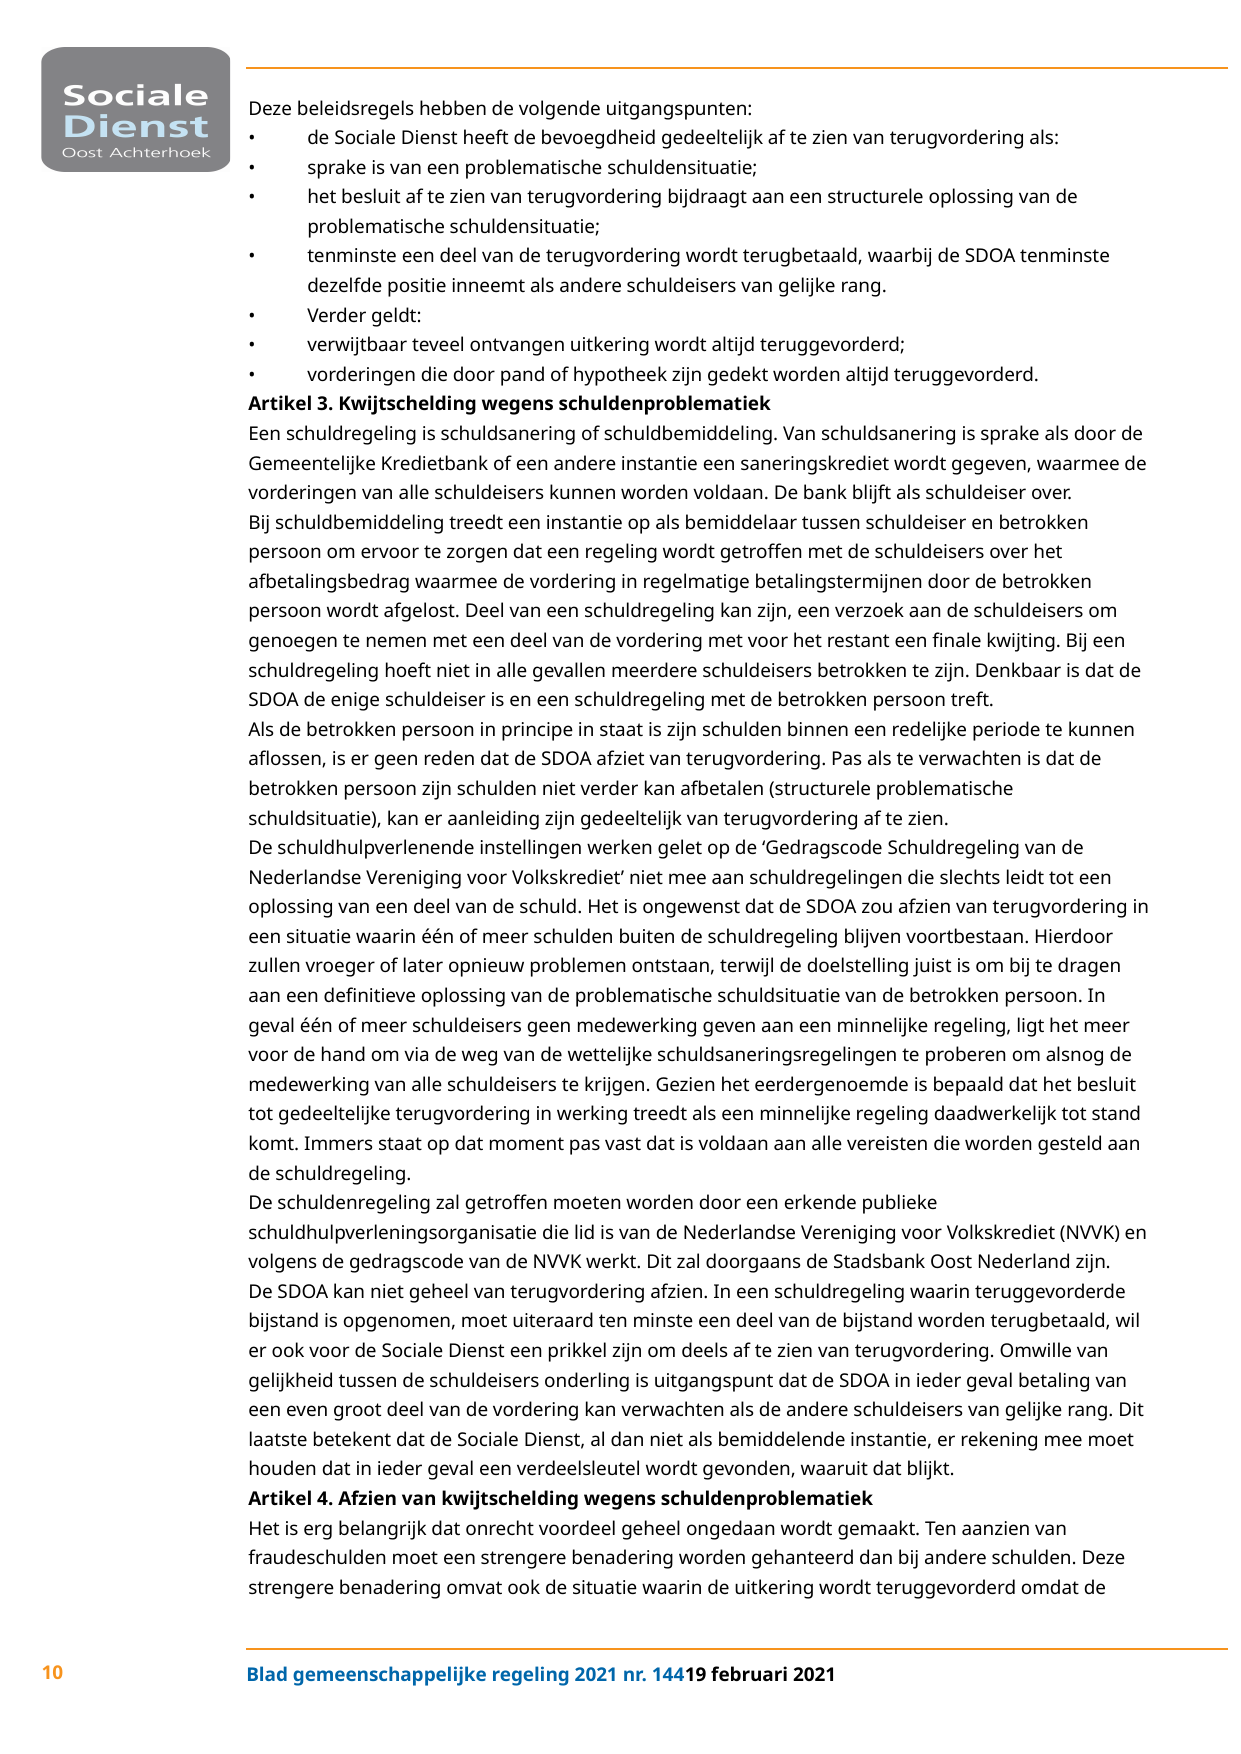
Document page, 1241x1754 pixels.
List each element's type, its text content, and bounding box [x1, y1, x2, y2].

text Deze beleidsregels hebben de volgende uitgangspunten: [248, 95, 1152, 121]
text De SDOA kan niet geheel van terugvordering afzien. In een schuldregeling waarin teruggevorderde bijstand is opgenomen, moet uiteraard ten minste een deel van de bijstand worden terugbetaald, wil er ook voor de Sociale Dienst een prikkel zijn om deels af te zien van terugvordering. Omwille van gelijkheid tussen de schuldeisers onderling is uitgangspunt dat de SDOA in ieder geval betaling van een even groot deel van de vordering kan verwachten als de andere schuldeisers van gelijke rang. Dit laatste betekent dat de Sociale Dienst, al dan niet als bemiddelende instantie, er rekening mee moet houden dat in ieder geval een verdeelsleutel wordt gevonden, waaruit dat blijkt. [248, 1278, 1152, 1481]
text Bij schuldbemiddeling treedt een instantie op als bemiddelaar tussen schuldeiser en betrokken persoon om ervoor te zorgen dat een regeling wordt getroffen met de schuldeisers over het afbetalingsbedrag waarmee de vordering in regelmatige betalingstermijnen door de betrokken persoon wordt afgelost. Deel van een schuldregeling kan zijn, een verzoek aan de schuldeisers om genoegen te nemen met een deel van de vordering met voor het restant een finale kwijting. Bij een schuldregeling hoeft niet in alle gevallen meerdere schuldeisers betrokken te zijn. Denkbaar is dat de SDOA de enige schuldeiser is en een schuldregeling met de betrokken persoon treft. [248, 509, 1152, 712]
list de Sociale Dienst heeft de bevoegdheid gedeeltelijk af te zien van terugvordering als: [248, 124, 1152, 150]
text De schuldhulpverlenende instellingen werken gelet op de ‘Gedragscode Schuldregeling van de Nederlandse Vereniging voor Volkskrediet’ niet mee aan schuldregelingen die slechts leidt tot een oplossing van een deel van de schuld. Het is ongewenst dat de SDOA zou afzien van terugvordering in een situatie waarin één of meer schulden buiten de schuldregeling blijven voortbestaan. Hierdoor zullen vroeger of later opnieuw problemen ontstaan, terwijl de doelstelling juist is om bij te dragen aan een definitieve oplossing van de problematische schuldsituatie van de betrokken persoon. In geval één of meer schuldeisers geen medewerking geven aan een minnelijke regeling, ligt het meer voor de hand om via de weg van de wettelijke schuldsaneringsregelingen te proberen om alsnog de medewerking van alle schuldeisers te krijgen. Gezien het eerdergenoemde is bepaald dat het besluit tot gedeeltelijke terugvordering in werking treedt als een minnelijke regeling daadwerkelijk tot stand komt. Immers staat op dat moment pas vast dat is voldaan aan alle vereisten die worden gesteld aan de schuldregeling. [248, 834, 1152, 1186]
text De schuldenregeling zal getroffen moeten worden door een erkende publieke schuldhulpverleningsorganisatie die lid is van de Nederlandse Vereniging voor Volkskrediet (NVVK) en volgens de gedragscode van de NVVK werkt. Dit zal doorgaans de Stadsbank Oost Nederland zijn. [248, 1189, 1152, 1274]
list verwijtbaar teveel ontvangen uitkering wordt altijd teruggevorderd; [248, 331, 1152, 357]
list vorderingen die door pand of hypotheek zijn gedekt worden altijd teruggevorderd. [248, 361, 1152, 387]
text Artikel 3. Kwijtschelding wegens schuldenproblematiek [248, 391, 1152, 416]
list Verder geldt: [248, 302, 1152, 328]
text Als de betrokken persoon in principe in staat is zijn schulden binnen een redelijke periode te kunnen aflossen, is er geen reden dat de SDOA afziet van terugvordering. Pas als te verwachten is dat de betrokken persoon zijn schulden niet verder kan afbetalen (structurele problematische schuldsituatie), kan er aanleiding zijn gedeeltelijk van terugvordering af te zien. [248, 716, 1152, 831]
list sprake is van een problematische schuldensituatie; [248, 154, 1152, 180]
text Artikel 4. Afzien van kwijtschelding wegens schuldenproblematiek [248, 1485, 1152, 1511]
text Het is erg belangrijk dat onrecht voordeel geheel ongedaan wordt gemaakt. Ten aanzien van fraudeschulden moet een strengere benadering worden gehanteerd dan bij andere schulden. Deze strengere benadering omvat ook de situatie waarin de uitkering wordt teruggevorderd omdat de [248, 1515, 1152, 1600]
text Een schuldregeling is schuldsanering of schuldbemiddeling. Van schuldsanering is sprake als door de Gemeentelijke Kredietbank of een andere instantie een saneringskrediet wordt gegeven, waarmee de vorderingen van alle schuldeisers kunnen worden voldaan. De bank blijft als schuldeiser over. [248, 420, 1152, 505]
list het besluit af te zien van terugvordering bijdraagt aan een structurele oplossing van de problematische schuldensituatie; [248, 183, 1152, 239]
picture [41, 47, 231, 172]
list tenminste een deel van de terugvordering wordt terugbetaald, waarbij de SDOA tenminste dezelfde positie inneemt als andere schuldeisers van gelijke rang. [248, 243, 1152, 298]
